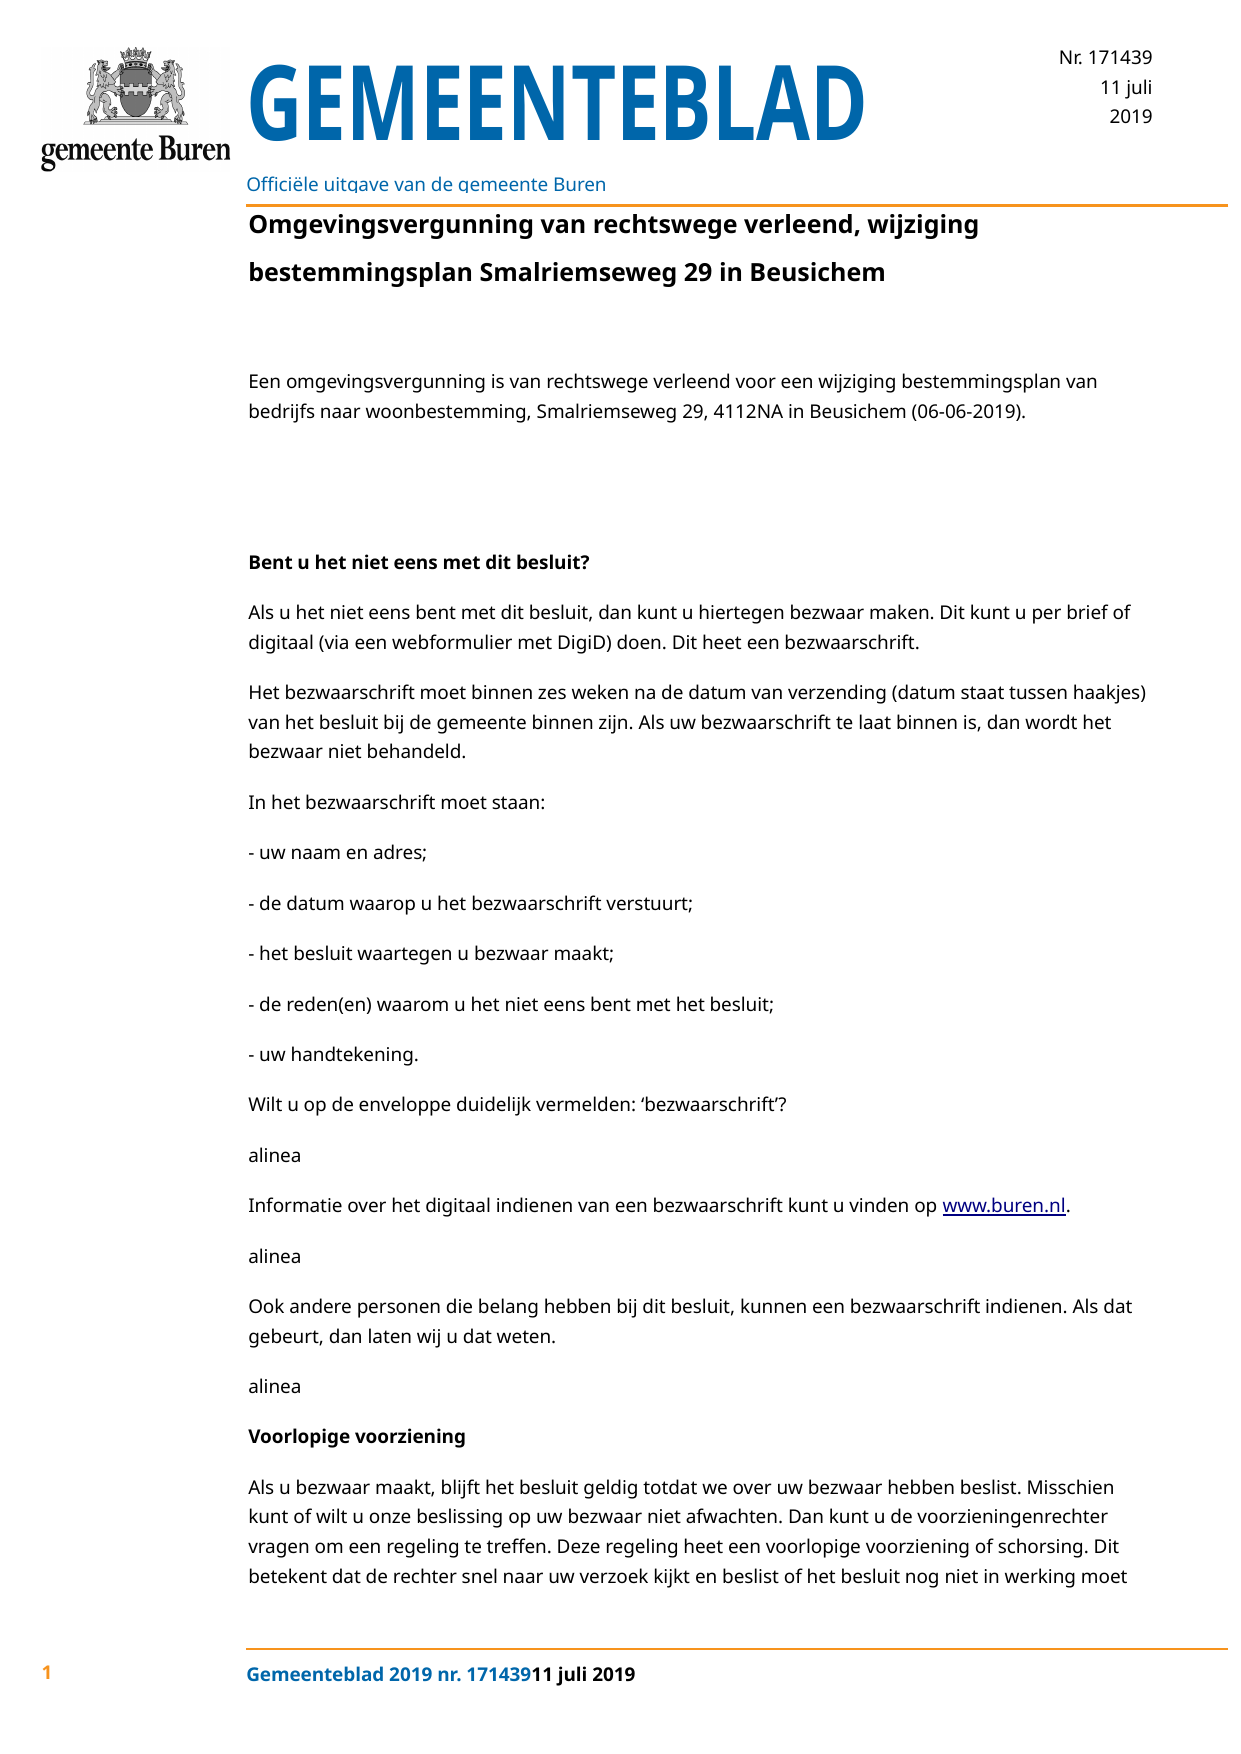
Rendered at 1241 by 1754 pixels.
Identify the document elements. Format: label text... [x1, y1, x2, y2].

text alinea­ [248, 1243, 1152, 1269]
text Wilt u op de enveloppe duidelijk vermelden: ‘bezwaarschrift’? [248, 1092, 1152, 1117]
text Informatie over het digitaal indienen van een bezwaarschrift kunt u vinden op www.buren.nl. [248, 1192, 1152, 1218]
text - uw handtekening. [248, 1041, 1152, 1067]
text Als u het niet eens bent met dit besluit, dan kunt u hiertegen bezwaar maken. Dit kunt u per brief of digitaal (via een webformulier met DigiD) doen. Dit heet een bezwaarschrift. [248, 599, 1152, 655]
text Bent u het niet eens met dit besluit? [248, 549, 1152, 575]
text - het besluit waartegen u bezwaar maakt; [248, 940, 1152, 966]
text alinea­ [248, 1142, 1152, 1168]
text - de reden(en) waarom u het niet eens bent met het besluit; [248, 991, 1152, 1017]
picture [41, 47, 231, 172]
text Omgevingsvergunning van rechtswege verleend, wijziging bestemmingsplan Smalriemseweg 29 in Beusichem [248, 207, 1152, 288]
text - de datum waarop u het bezwaarschrift verstuurt; [248, 890, 1152, 916]
text In het bezwaarschrift moet staan: [248, 789, 1152, 815]
text Een omgevingsvergunning is van rechtswege verleend voor een wijziging bestemmingsplan van bedrijfs naar woonbestemming, Smalriemseweg 29, 4112NA in Beusichem (06-06-2019). [248, 368, 1152, 424]
text - uw naam en adres; [248, 839, 1152, 865]
text Voorlopige voorziening [248, 1424, 1152, 1449]
text alinea­ [248, 1373, 1152, 1399]
text Ook andere personen die belang hebben bij dit besluit, kunnen een bezwaarschrift indienen. Als dat gebeurt, dan laten wij u dat weten. [248, 1293, 1152, 1349]
text Het bezwaarschrift moet binnen zes weken na de datum van verzending (datum staat tussen haakjes) van het besluit bij de gemeente binnen zijn. Als uw bezwaarschrift te laat binnen is, dan wordt het bezwaar niet behandeld. [248, 679, 1152, 764]
text Als u bezwaar maakt, blijft het besluit geldig totdat we over uw bezwaar hebben beslist. Misschien kunt of wilt u onze beslissing op uw bezwaar niet afwachten. Dan kunt u de voorzieningenrechter vragen om een regeling te treffen. Deze regeling heet een voorlopige voorziening of schorsing. Dit betekent dat de rechter snel naar uw verzoek kijkt en beslist of het besluit nog niet in werking moet [248, 1474, 1152, 1589]
